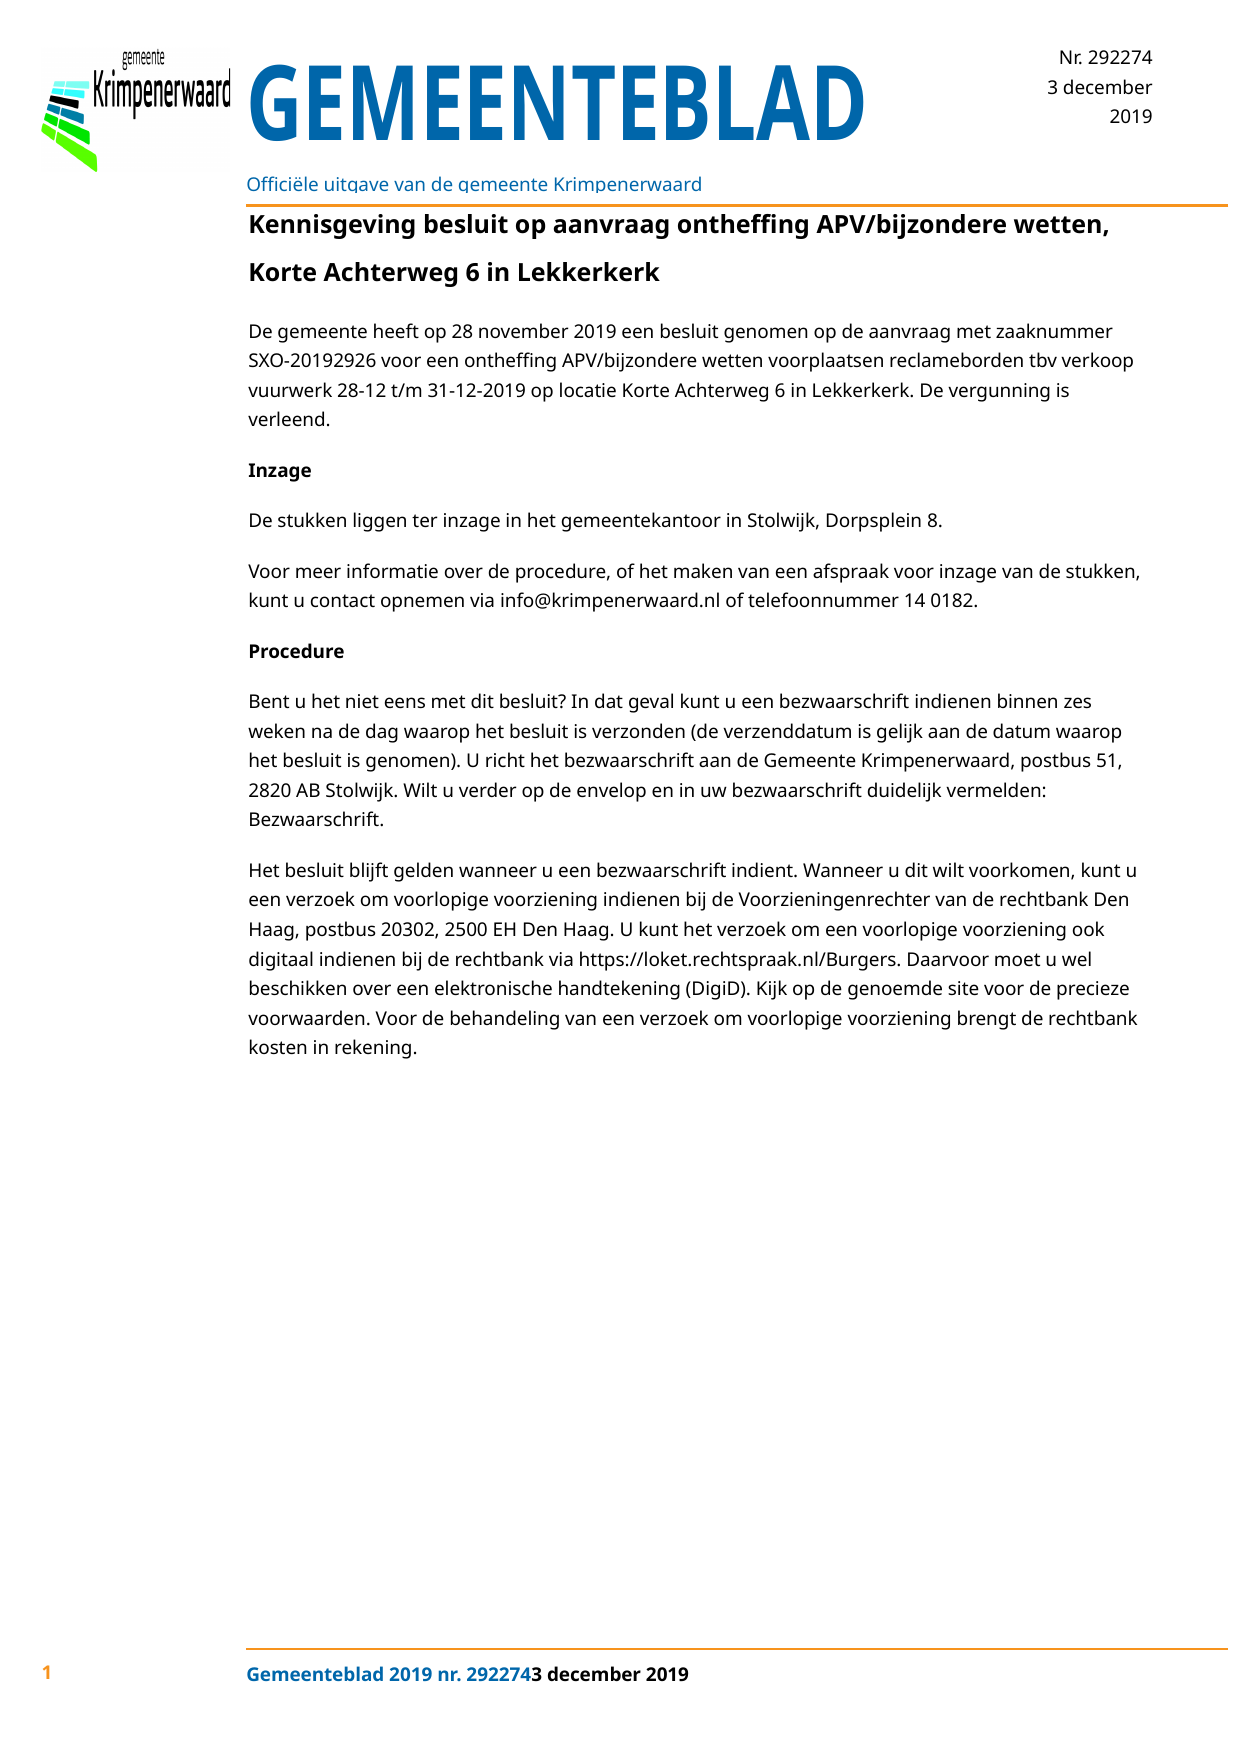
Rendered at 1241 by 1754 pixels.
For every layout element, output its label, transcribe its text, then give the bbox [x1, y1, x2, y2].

picture [41, 47, 231, 172]
text De stukken liggen ter inzage in het gemeentekantoor in Stolwijk, Dorpsplein 8. [248, 507, 1152, 533]
text Het besluit blijft gelden wanneer u een bezwaarschrift indient. Wanneer u dit wilt voorkomen, kunt u een verzoek om voorlopige voorziening indienen bij de Voorzieningenrechter van de rechtbank Den Haag, postbus 20302, 2500 EH Den Haag. U kunt het verzoek om een voorlopige voorziening ook digitaal indienen bij de rechtbank via https://loket.rechtspraak.nl/Burgers. Daarvoor moet u wel beschikken over een elektronische handtekening (DigiD). Kijk op de genoemde site voor de precieze voorwaarden. Voor de behandeling van een verzoek om voorlopige voorziening brengt de rechtbank kosten in rekening. [248, 857, 1152, 1060]
text Inzage [248, 457, 1152, 483]
text Bent u het niet eens met dit besluit? In dat geval kunt u een bezwaarschrift indienen binnen zes weken na de dag waarop het besluit is verzonden (de verzenddatum is gelijk aan de datum waarop het besluit is genomen). U richt het bezwaarschrift aan de Gemeente Krimpenerwaard, postbus 51, 2820 AB Stolwijk. Wilt u verder op de envelop en in uw bezwaarschrift duidelijk vermelden: Bezwaarschrift. [248, 688, 1152, 832]
text Voor meer informatie over de procedure, of het maken van een afspraak voor inzage van de stukken, kunt u contact opnemen via info@krimpenerwaard.nl of telefoonnummer 14 0182. [248, 558, 1152, 613]
text De gemeente heeft op 28 november 2019 een besluit genomen op de aanvraag met zaaknummer SXO-20192926 voor een ontheffing APV/bijzondere wetten voorplaatsen reclameborden tbv verkoop vuurwerk 28-12 t/m 31-12-2019 op locatie Korte Achterweg 6 in Lekkerkerk. De vergunning is verleend. [248, 318, 1152, 432]
text Procedure [248, 638, 1152, 664]
text Kennisgeving besluit op aanvraag ontheffing APV/bijzondere wetten, Korte Achterweg 6 in Lekkerkerk [248, 207, 1152, 288]
